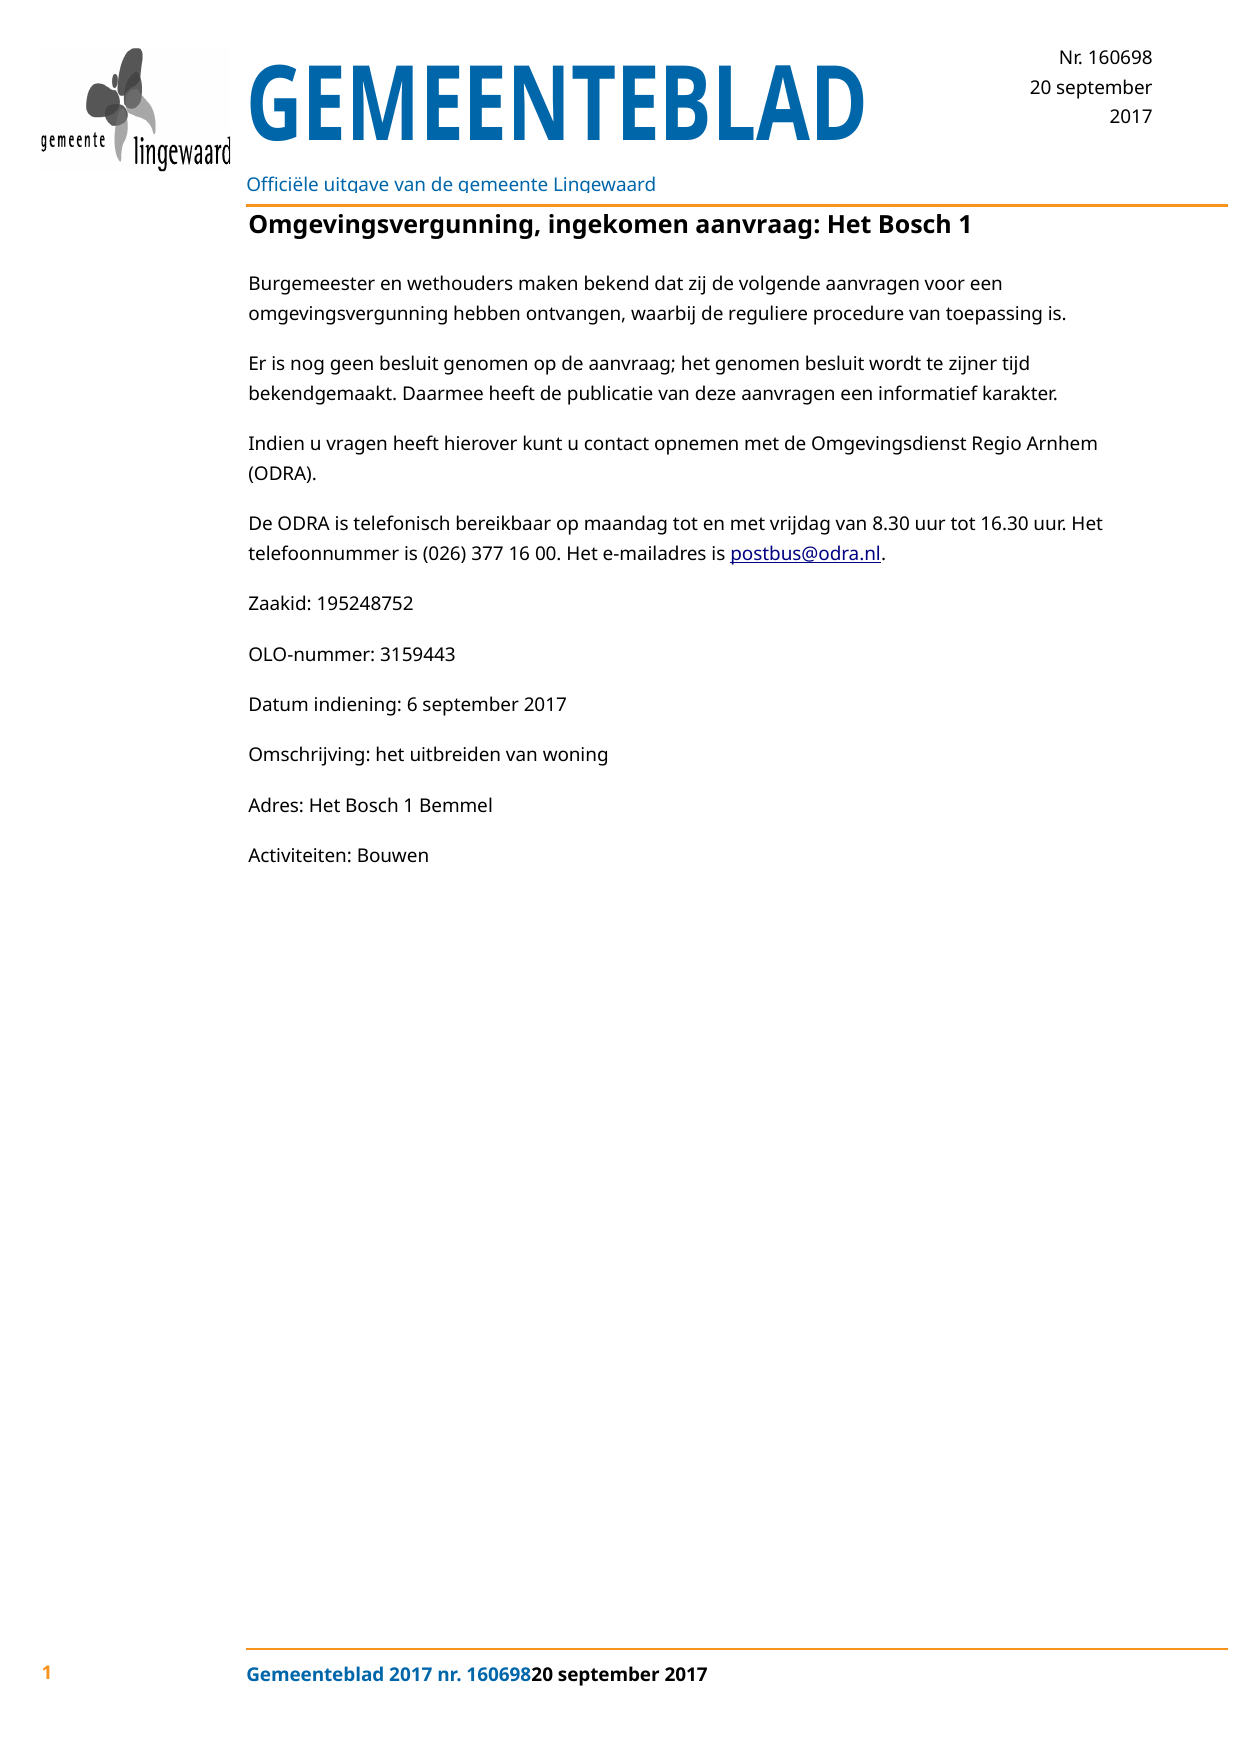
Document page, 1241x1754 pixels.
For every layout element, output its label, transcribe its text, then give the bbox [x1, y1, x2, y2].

text Adres: Het Bosch 1 Bemmel [248, 792, 1152, 818]
text Indien u vragen heeft hierover kunt u contact opnemen met de Omgevingsdienst Regio Arnhem (ODRA). [248, 430, 1152, 486]
text Burgemeester en wethouders maken bekend dat zij de volgende aanvragen voor een omgevingsvergunning hebben ontvangen, waarbij de reguliere procedure van toepassing is. [248, 270, 1152, 326]
text Zaakid: 195248752 [248, 590, 1152, 616]
text De ODRA is telefonisch bereikbaar op maandag tot en met vrijdag van 8.30 uur tot 16.30 uur. Het telefoonnummer is (026) 377 16 00. Het e-mailadres is postbus@odra.nl. [248, 510, 1152, 566]
text Datum indiening: 6 september 2017 [248, 691, 1152, 717]
text OLO-nummer: 3159443 [248, 641, 1152, 666]
text Activiteiten: Bouwen [248, 842, 1152, 868]
text Omgevingsvergunning, ingekomen aanvraag: Het Bosch 1 [248, 207, 1152, 241]
picture [41, 47, 231, 172]
text Er is nog geen besluit genomen op de aanvraag; het genomen besluit wordt te zijner tijd bekendgemaakt. Daarmee heeft de publicatie van deze aanvragen een informatief karakter. [248, 350, 1152, 406]
text Omschrijving: het uitbreiden van woning [248, 742, 1152, 767]
